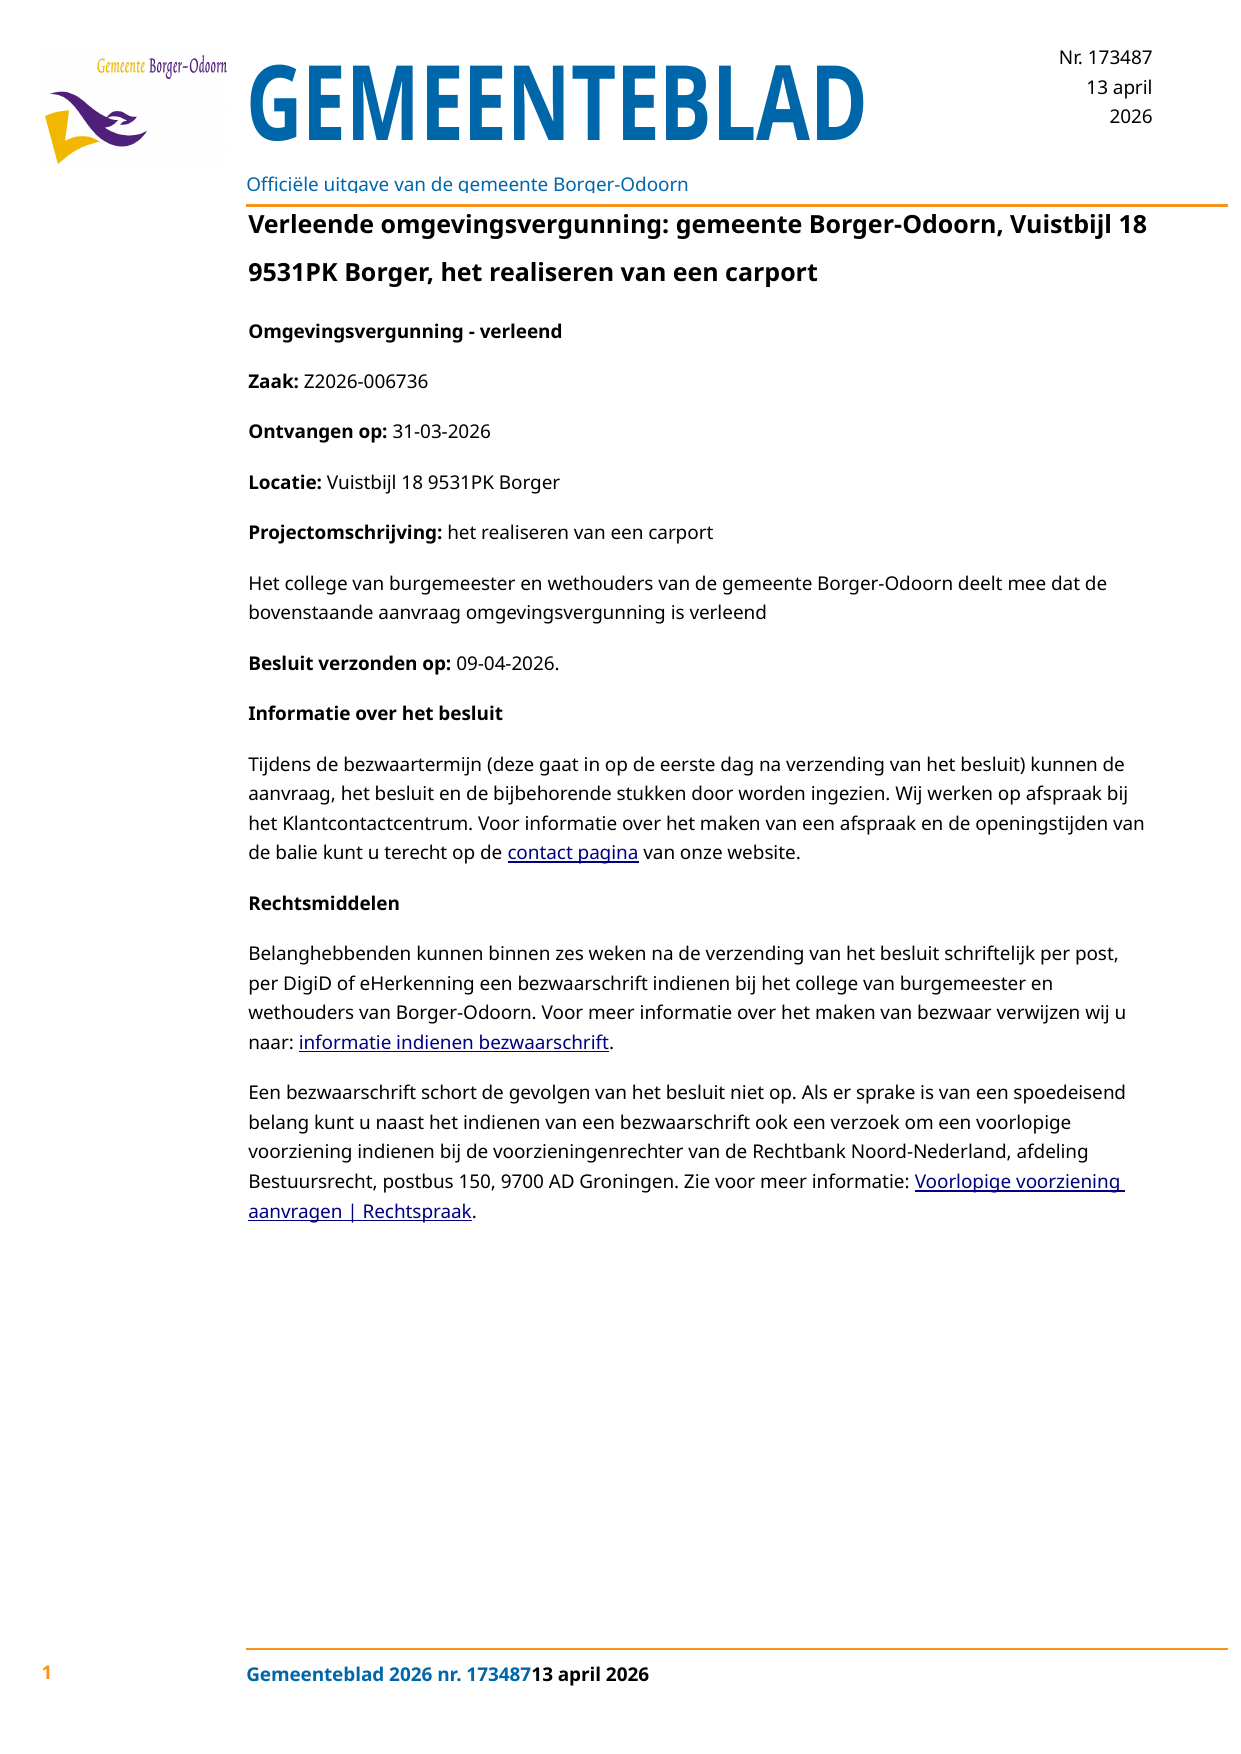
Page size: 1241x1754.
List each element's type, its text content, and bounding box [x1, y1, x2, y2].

text Besluit verzonden op: 09-04-2026. [248, 650, 1152, 676]
text Een bezwaarschrift schort de gevolgen van het besluit niet op. Als er sprake is van een spoedeisend belang kunt u naast het indienen van een bezwaarschrift ook een verzoek om een voorlopige voorziening indienen bij de voorzieningenrechter van de Rechtbank Noord-Nederland, afdeling Bestuursrecht, postbus 150, 9700 AD Groningen. Zie voor meer informatie: Voorlopige voorziening aanvragen | Rechtspraak. [248, 1079, 1152, 1224]
text Projectomschrijving: het realiseren van een carport [248, 519, 1152, 545]
text Ontvangen op: 31-03-2026 [248, 419, 1152, 444]
text Tijdens de bezwaartermijn (deze gaat in op de eerste dag na verzending van het besluit) kunnen de aanvraag, het besluit en de bijbehorende stukken door worden ingezien. Wij werken op afspraak bij het Klantcontactcentrum. Voor informatie over het maken van een afspraak en de openingstijden van de balie kunt u terecht op de contact pagina van onze website. [248, 751, 1152, 865]
picture [41, 47, 231, 172]
text Rechtsmiddelen [248, 890, 1152, 916]
text Belanghebbenden kunnen binnen zes weken na de verzending van het besluit schriftelijk per post, per DigiD of eHerkenning een bezwaarschrift indienen bij het college van burgemeester en wethouders van Borger-Odoorn. Voor meer informatie over het maken van bezwaar verwijzen wij u naar: informatie indienen bezwaarschrift. [248, 940, 1152, 1055]
text Locatie: Vuistbijl 18 9531PK Borger [248, 469, 1152, 495]
text Omgevingsvergunning - verleend [248, 318, 1152, 344]
text Zaak: Z2026-006736 [248, 368, 1152, 394]
text Informatie over het besluit [248, 700, 1152, 726]
text Het college van burgemeester en wethouders van de gemeente Borger-Odoorn deelt mee dat de bovenstaande aanvraag omgevingsvergunning is verleend [248, 570, 1152, 625]
text Verleende omgevingsvergunning: gemeente Borger-Odoorn, Vuistbijl 18 9531PK Borger, het realiseren van een carport [248, 207, 1152, 288]
